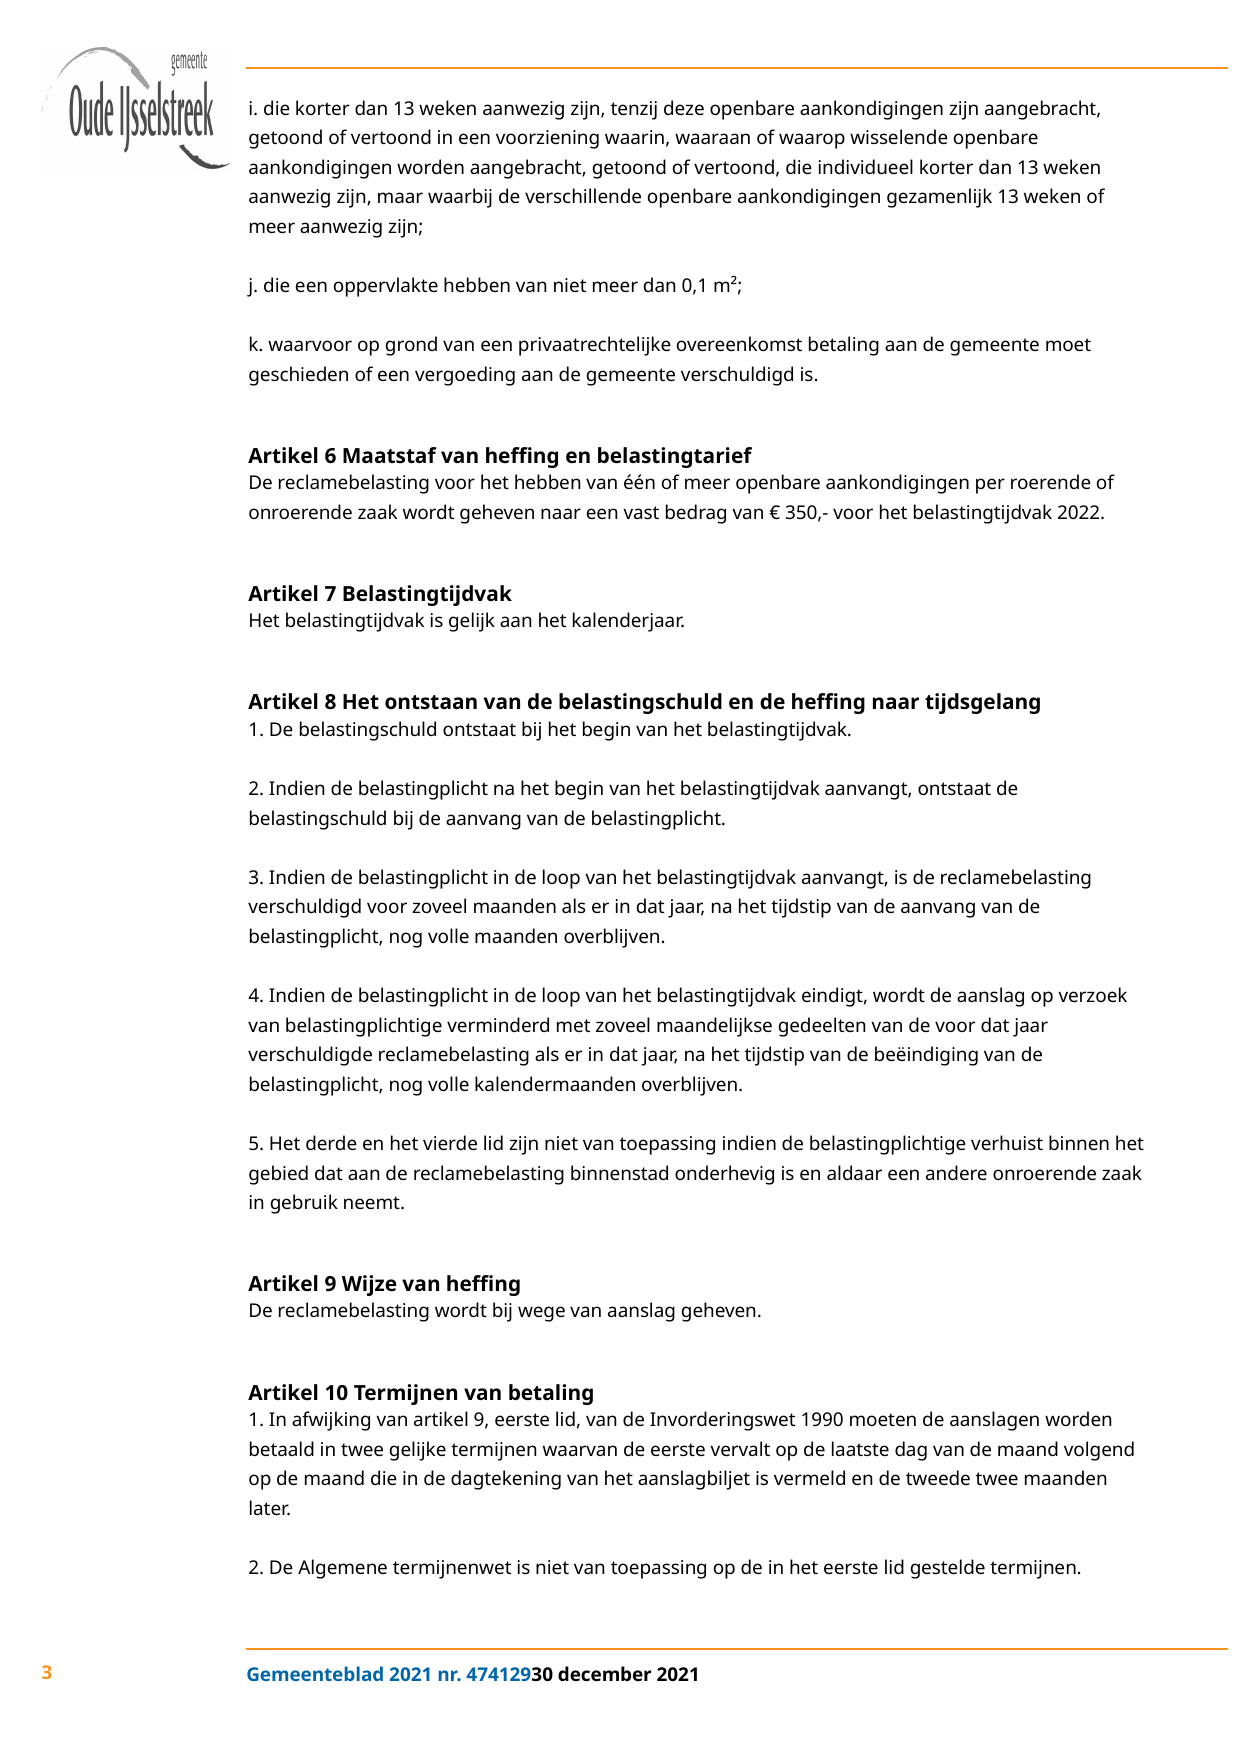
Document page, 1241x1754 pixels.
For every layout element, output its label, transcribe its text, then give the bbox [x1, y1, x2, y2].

text 4. Indien de belastingplicht in de loop van het belastingtijdvak eindigt, wordt de aanslag op verzoek van belastingplichtige verminderd met zoveel maandelijkse gedeelten van de voor dat jaar verschuldigde reclamebelasting als er in dat jaar, na het tijdstip van de beëindiging van de belastingplicht, nog volle kalendermaanden overblijven. [248, 982, 1152, 1097]
text 3. Indien de belastingplicht in de loop van het belastingtijdvak aanvangt, is de reclamebelasting verschuldigd voor zoveel maanden als er in dat jaar, na het tijdstip van de aanvang van de belastingplicht, nog volle maanden overblijven. [248, 864, 1152, 949]
text Het belastingtijdvak is gelijk aan het kalenderjaar. [248, 607, 1152, 633]
text 1. In afwijking van artikel 9, eerste lid, van de Invorderingswet 1990 moeten de aanslagen worden betaald in twee gelijke termijnen waarvan de eerste vervalt op de laatste dag van de maand volgend op de maand die in de dagtekening van het aanslagbiljet is vermeld en de tweede twee maanden later. [248, 1406, 1152, 1521]
text Artikel 10 Termijnen van betaling [248, 1378, 1152, 1406]
text Artikel 7 Belastingtijdvak [248, 579, 1152, 607]
text Artikel 8 Het ontstaan van de belastingschuld en de heffing naar tijdsgelang [248, 687, 1152, 716]
text De reclamebelasting voor het hebben van één of meer openbare aankondigingen per roerende of onroerende zaak wordt geheven naar een vast bedrag van € 350,- voor het belastingtijdvak 2022. [248, 469, 1152, 525]
text 2. Indien de belastingplicht na het begin van het belastingtijdvak aanvangt, ontstaat de belastingschuld bij de aanvang van de belastingplicht. [248, 775, 1152, 830]
text 2. De Algemene termijnenwet is niet van toepassing op de in het eerste lid gestelde termijnen. [248, 1554, 1152, 1580]
text 1. De belastingschuld ontstaat bij het begin van het belastingtijdvak. [248, 716, 1152, 742]
text 5. Het derde en het vierde lid zijn niet van toepassing indien de belastingplichtige verhuist binnen het gebied dat aan de reclamebelasting binnenstad onderhevig is en aldaar een andere onroerende zaak in gebruik neemt. [248, 1130, 1152, 1215]
text k. waarvoor op grond van een privaatrechtelijke overeenkomst betaling aan de gemeente moet geschieden of een vergoeding aan de gemeente verschuldigd is. [248, 331, 1152, 387]
text Artikel 9 Wijze van heffing [248, 1269, 1152, 1298]
text i. die korter dan 13 weken aanwezig zijn, tenzij deze openbare aankondigingen zijn aangebracht, getoond of vertoond in een voorziening waarin, waaraan of waarop wisselende openbare aankondigingen worden aangebracht, getoond of vertoond, die individueel korter dan 13 weken aanwezig zijn, maar waarbij de verschillende openbare aankondigingen gezamenlijk 13 weken of meer aanwezig zijn; [248, 95, 1152, 239]
text j. die een oppervlakte hebben van niet meer dan 0,1 m²; [248, 272, 1152, 298]
text Artikel 6 Maatstaf van heffing en belastingtarief [248, 441, 1152, 469]
text De reclamebelasting wordt bij wege van aanslag geheven. [248, 1298, 1152, 1323]
picture [41, 47, 231, 172]
